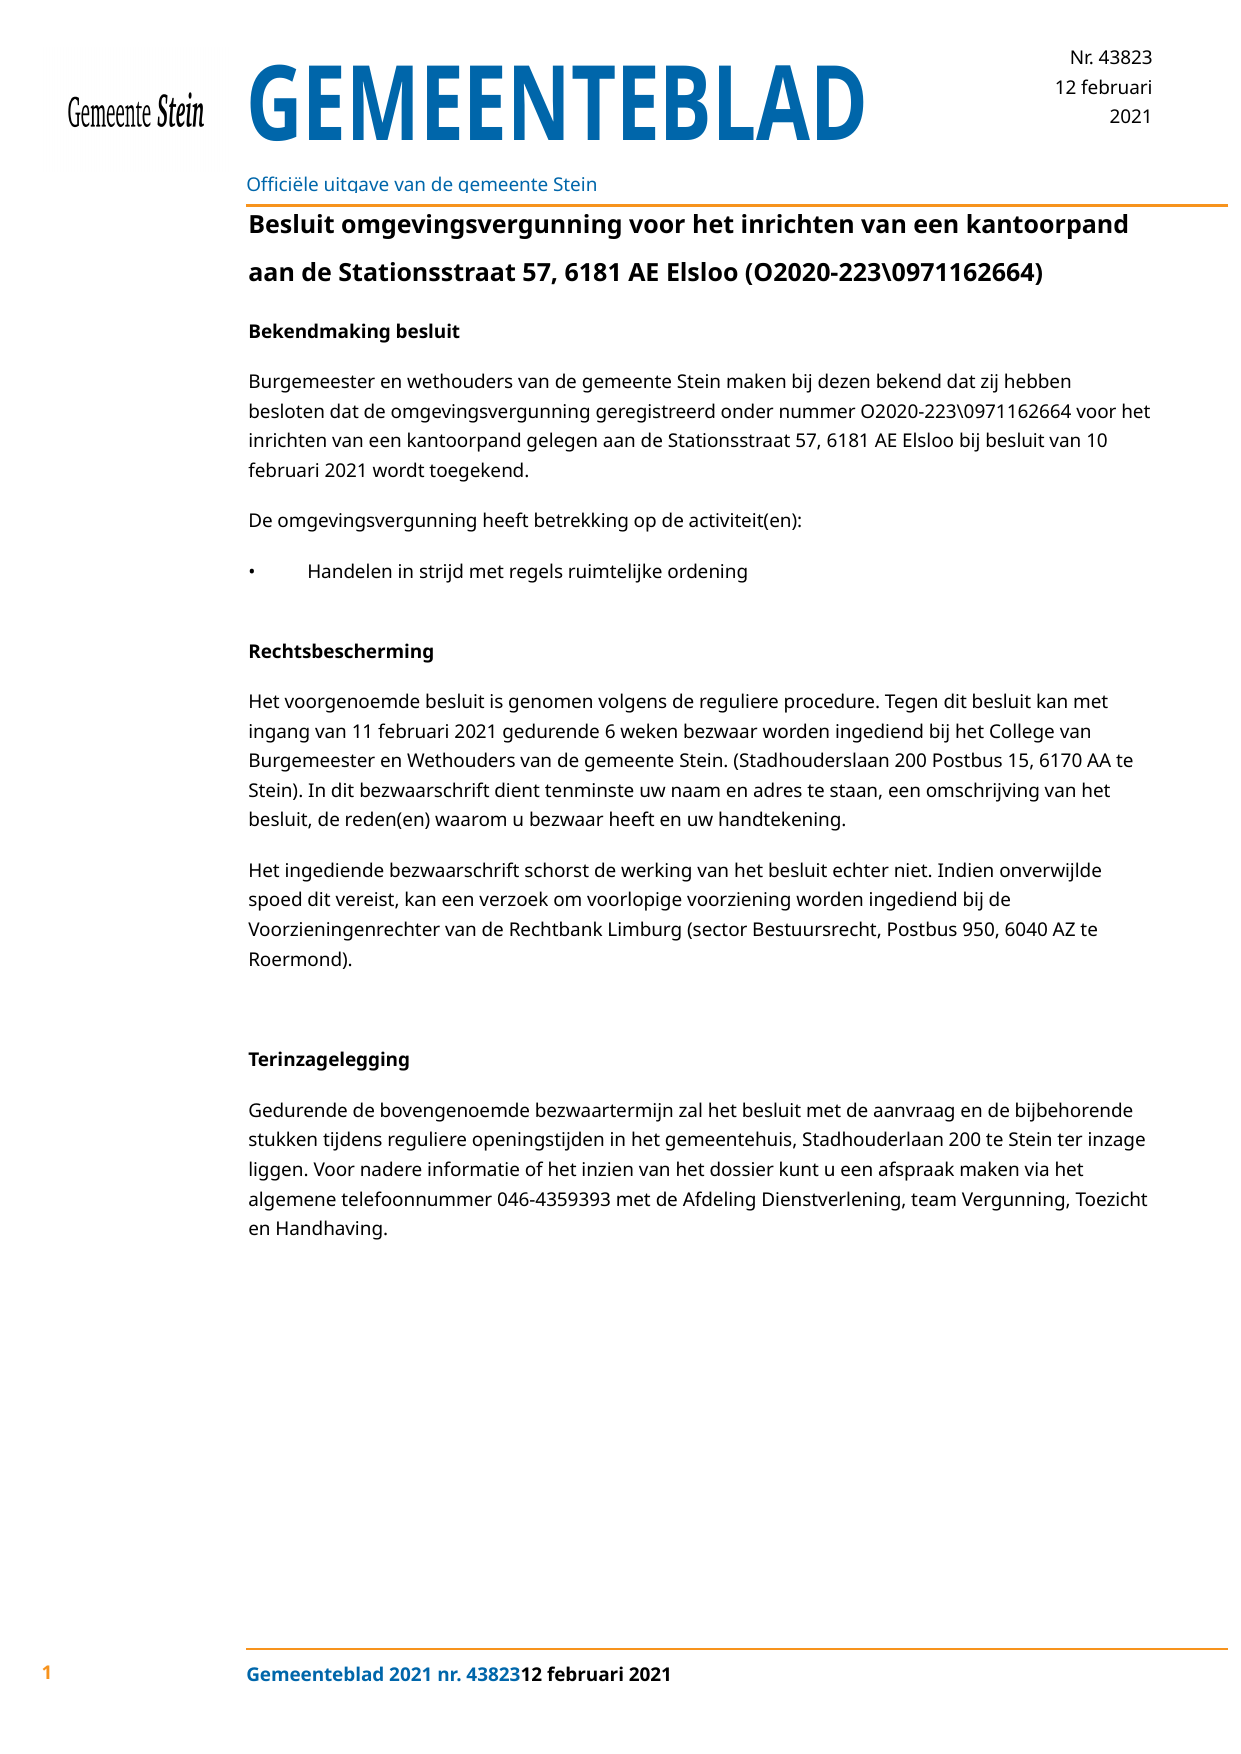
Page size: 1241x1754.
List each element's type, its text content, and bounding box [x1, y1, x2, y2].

text Bekendmaking besluit [248, 318, 1152, 344]
text Het ingediende bezwaarschrift schorst de werking van het besluit echter niet. Indien onverwijlde spoed dit vereist, kan een verzoek om voorlopige voorziening worden ingediend bij de Voorzieningenrechter van de Rechtbank Limburg (sector Bestuursrecht, Postbus 950, 6040 AZ te Roermond). [248, 857, 1152, 972]
text Besluit omgevingsvergunning voor het inrichten van een kantoorpand aan de Stationsstraat 57, 6181 AE Elsloo (O2020-223\0971162664) [248, 207, 1152, 288]
text Terinzagelegging [248, 1047, 1152, 1072]
text De omgevingsvergunning heeft betrekking op de activiteit(en): [248, 507, 1152, 533]
text Het voorgenoemde besluit is genomen volgens de reguliere procedure. Tegen dit besluit kan met ingang van 11 februari 2021 gedurende 6 weken bezwaar worden ingediend bij het College van Burgemeester en Wethouders van de gemeente Stein. (Stadhouderslaan 200 Postbus 15, 6170 AA te Stein). In dit bezwaarschrift dient tenminste uw naam en adres te staan, een omschrijving van het besluit, de reden(en) waarom u bezwaar heeft en uw handtekening. [248, 688, 1152, 832]
list Handelen in strijd met regels ruimtelijke ordening [248, 558, 1152, 584]
text Burgemeester en wethouders van de gemeente Stein maken bij dezen bekend dat zij hebben besloten dat de omgevingsvergunning geregistreerd onder nummer O2020-223\0971162664 voor het inrichten van een kantoorpand gelegen aan de Stationsstraat 57, 6181 AE Elsloo bij besluit van 10 februari 2021 wordt toegekend. [248, 368, 1152, 483]
picture [41, 47, 231, 172]
text Rechtsbescherming [248, 638, 1152, 664]
text Gedurende de bovengenoemde bezwaartermijn zal het besluit met de aanvraag en de bijbehorende stukken tijdens reguliere openingstijden in het gemeentehuis, Stadhouderlaan 200 te Stein ter inzage liggen. Voor nadere informatie of het inzien van het dossier kunt u een afspraak maken via het algemene telefoonnummer 046-4359393 met de Afdeling Dienstverlening, team Vergunning, Toezicht en Handhaving. [248, 1097, 1152, 1241]
